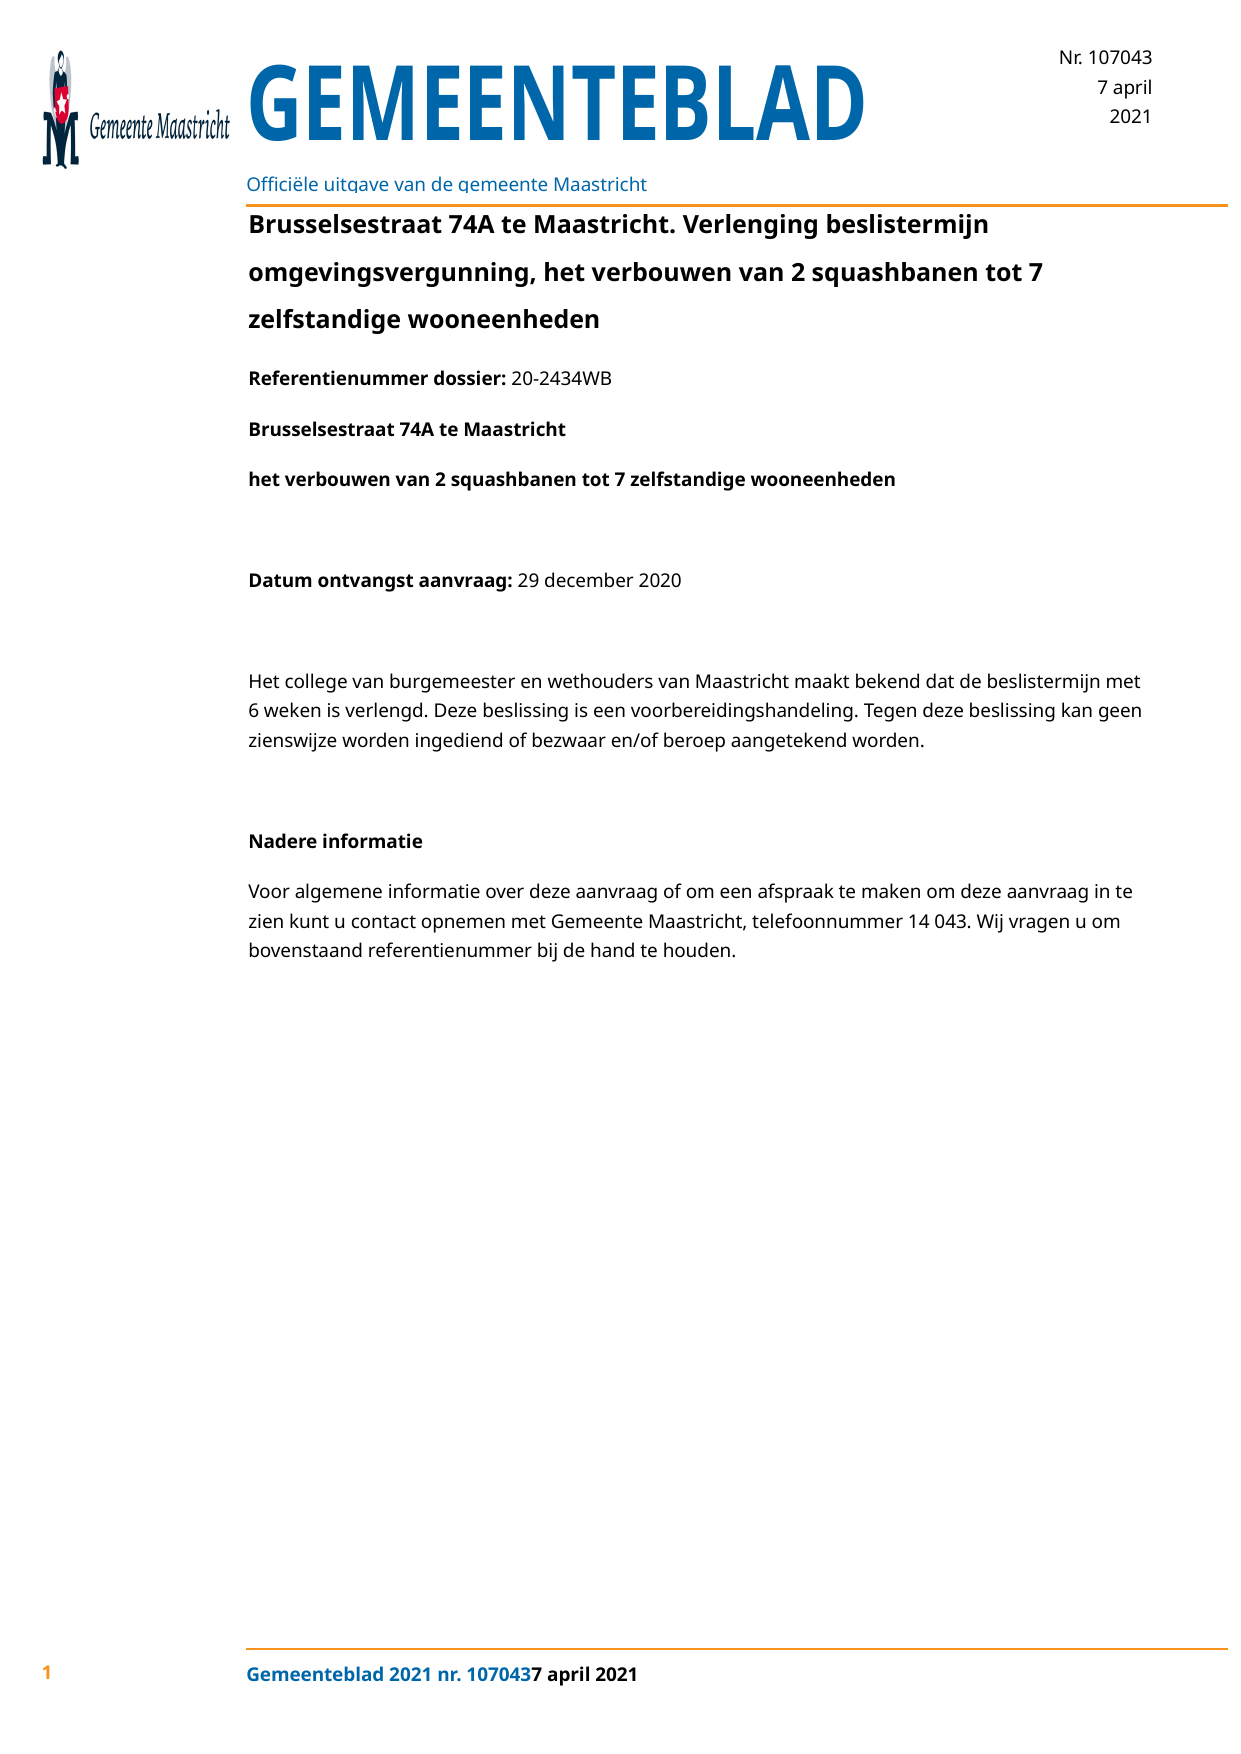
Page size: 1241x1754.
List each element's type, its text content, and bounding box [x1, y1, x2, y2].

text Datum ontvangst aanvraag: 29 december 2020 [248, 567, 1152, 593]
text Voor algemene informatie over deze aanvraag of om een afspraak te maken om deze aanvraag in te zien kunt u contact opnemen met Gemeente Maastricht, telefoonnummer 14 043. Wij vragen u om bovenstaand referentienummer bij de hand te houden. [248, 878, 1152, 963]
text Nadere informatie [248, 828, 1152, 854]
text Het college van burgemeester en wethouders van Maastricht maakt bekend dat de beslistermijn met 6 weken is verlengd. Deze beslissing is een voorbereidingshandeling. Tegen deze beslissing kan geen zienswijze worden ingediend of bezwaar en/of beroep aangetekend worden. [248, 668, 1152, 753]
text Brusselsestraat 74A te Maastricht [248, 416, 1152, 442]
picture [41, 47, 231, 172]
text het verbouwen van 2 squashbanen tot 7 zelfstandige wooneenheden [248, 466, 1152, 492]
text Referentienummer dossier: 20-2434WB [248, 366, 1152, 391]
text Brusselsestraat 74A te Maastricht. Verlenging beslistermijn omgevingsvergunning, het verbouwen van 2 squashbanen tot 7 zelfstandige wooneenheden [248, 207, 1152, 336]
